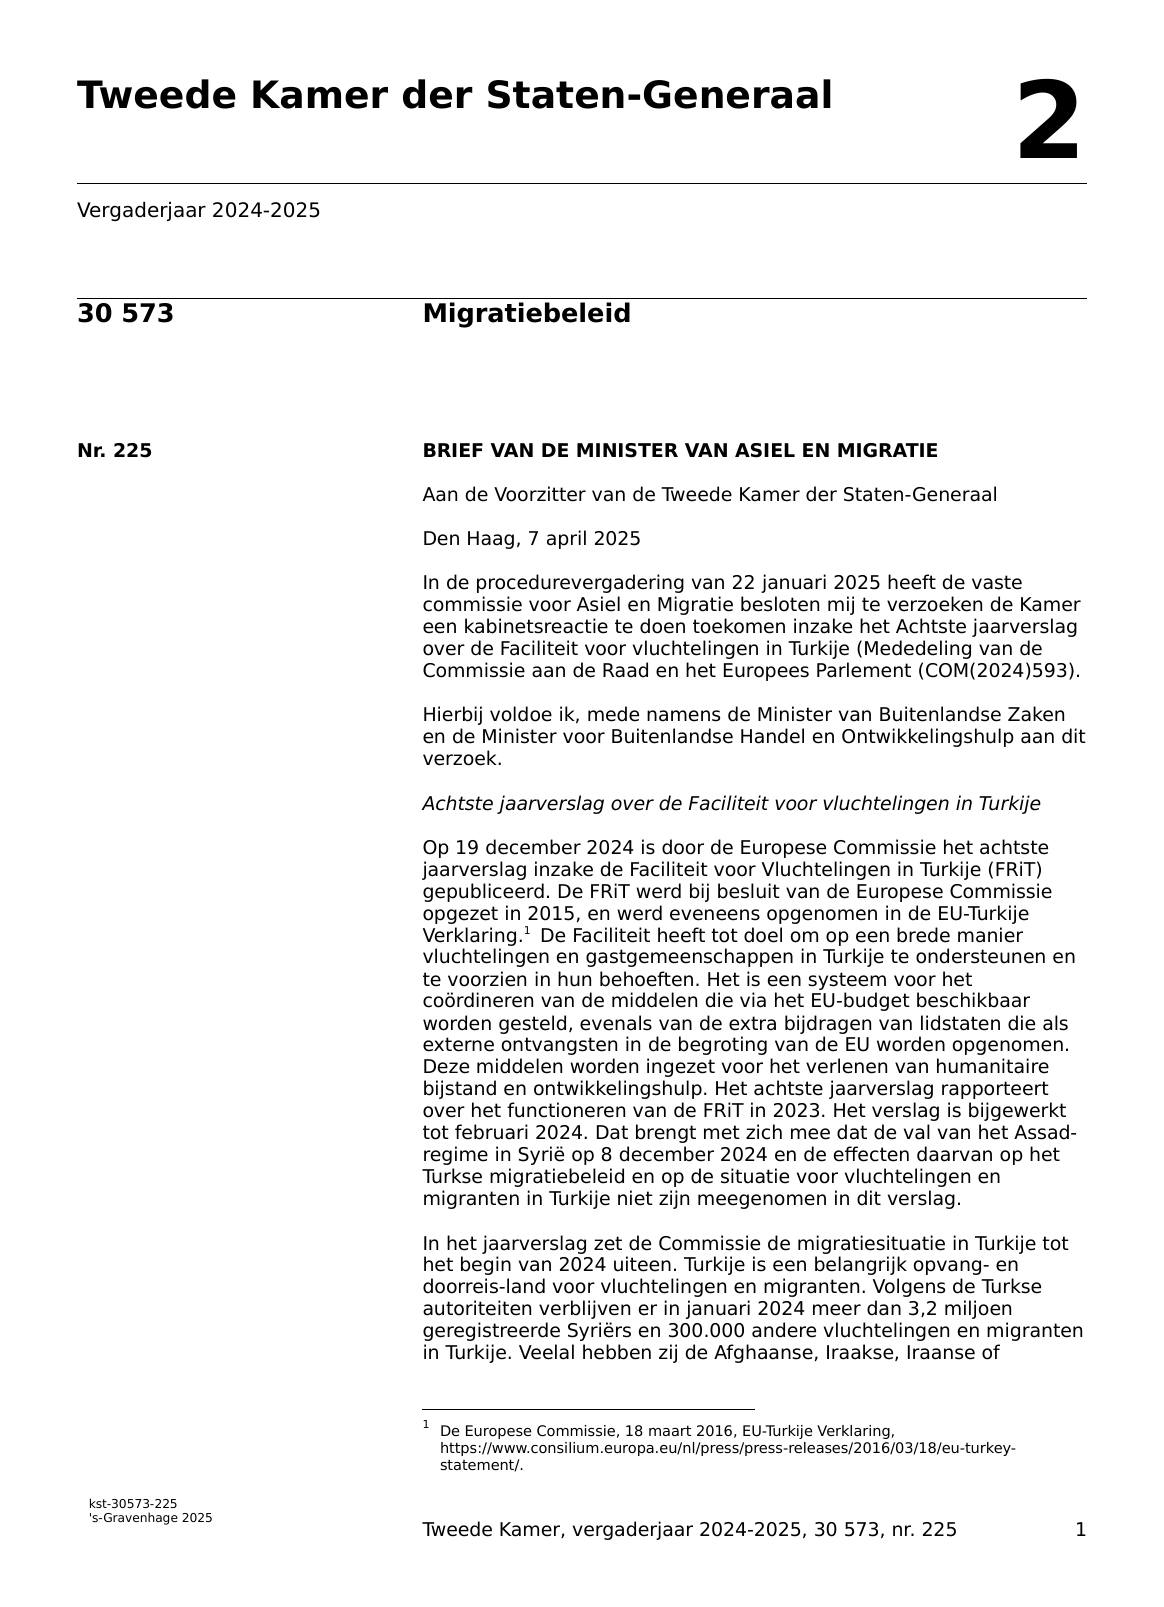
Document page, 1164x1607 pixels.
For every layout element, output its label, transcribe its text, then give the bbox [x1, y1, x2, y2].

text Den Haag, 7 april 2025 [422, 528, 1087, 550]
text In het jaarverslag zet de Commissie de migratiesituatie in Turkije tot het begin van 2024 uiteen. Turkije is een belangrijk opvang- en doorreis-land voor vluchtelingen en migranten. Volgens de Turkse autoriteiten verblijven er in januari 2024 meer dan 3,2 miljoen geregistreerde Syriërs en 300.000 andere vluchtelingen en migranten in Turkije. Veelal hebben zij de Afghaanse, Iraakse, Iraanse of [422, 1232, 1087, 1364]
text In de procedurevergadering van 22 januari 2025 heeft de vaste commissie voor Asiel en Migratie besloten mij te verzoeken de Kamer een kabinetsreactie te doen toekomen inzake het Achtste jaarverslag over de Faciliteit voor vluchtelingen in Turkije (Mededeling van de Commissie aan de Raad en het Europees Parlement (COM(2024)593). [422, 572, 1087, 682]
text kst-30573-225 [88, 1497, 323, 1511]
text De Europese Commissie, 18 maart 2016, EU-Turkije Verklaring, https://www.consilium.europa.eu/nl/press/press-releases/2016/03/18/eu-turkey-statement/. [422, 1418, 1087, 1474]
table_cell Vergaderjaar 2024-2025 [77, 184, 1087, 298]
table_header 2 [886, 59, 1087, 183]
text Op 19 december 2024 is door de Europese Commissie het achtste jaarverslag inzake de Faciliteit voor Vluchtelingen in Turkije (FRiT) gepubliceerd. De FRiT werd bij besluit van de Europese Commissie opgezet in 2015, en werd eveneens opgenomen in de EU-Turkije Verklaring. De Faciliteit heeft tot doel om op een brede manier vluchtelingen en gastgemeenschappen in Turkije te ondersteunen en te voorzien in hun behoeften. Het is een systeem voor het coördineren van de middelen die via het EU-budget beschikbaar worden gesteld, evenals van de extra bijdragen van lidstaten die als externe ontvangsten in de begroting van de EU worden opgenomen. Deze middelen worden ingezet voor het verlenen van humanitaire bijstand en ontwikkelingshulp. Het achtste jaarverslag rapporteert over het functioneren van de FRiT in 2023. Het verslag is bijgewerkt tot februari 2024. Dat brengt met zich mee dat de val van het Assad-regime in Syrië op 8 december 2024 en de effecten daarvan op het Turkse migratiebeleid en op de situatie voor vluchtelingen en migranten in Turkije niet zijn meegenomen in dit verslag. [422, 837, 1087, 1210]
text Hierbij voldoe ik, mede namens de Minister van Buitenlandse Zaken en de Minister voor Buitenlandse Handel en Ontwikkelingshulp aan dit verzoek. [422, 704, 1087, 770]
table_header Tweede Kamer der Staten-Generaal [77, 59, 886, 183]
subtitle 30 573 Migratiebeleid [77, 299, 1087, 329]
text Aan de Voorzitter van de Tweede Kamer der Staten-Generaal [422, 484, 1087, 506]
subtitle Nr. 225 BRIEF VAN DE MINISTER VAN ASIEL EN MIGRATIE [77, 440, 1087, 462]
subtitle Achtste jaarverslag over de Faciliteit voor vluchtelingen in Turkije [422, 792, 1087, 814]
text 's-Gravenhage 2025 [88, 1511, 323, 1525]
